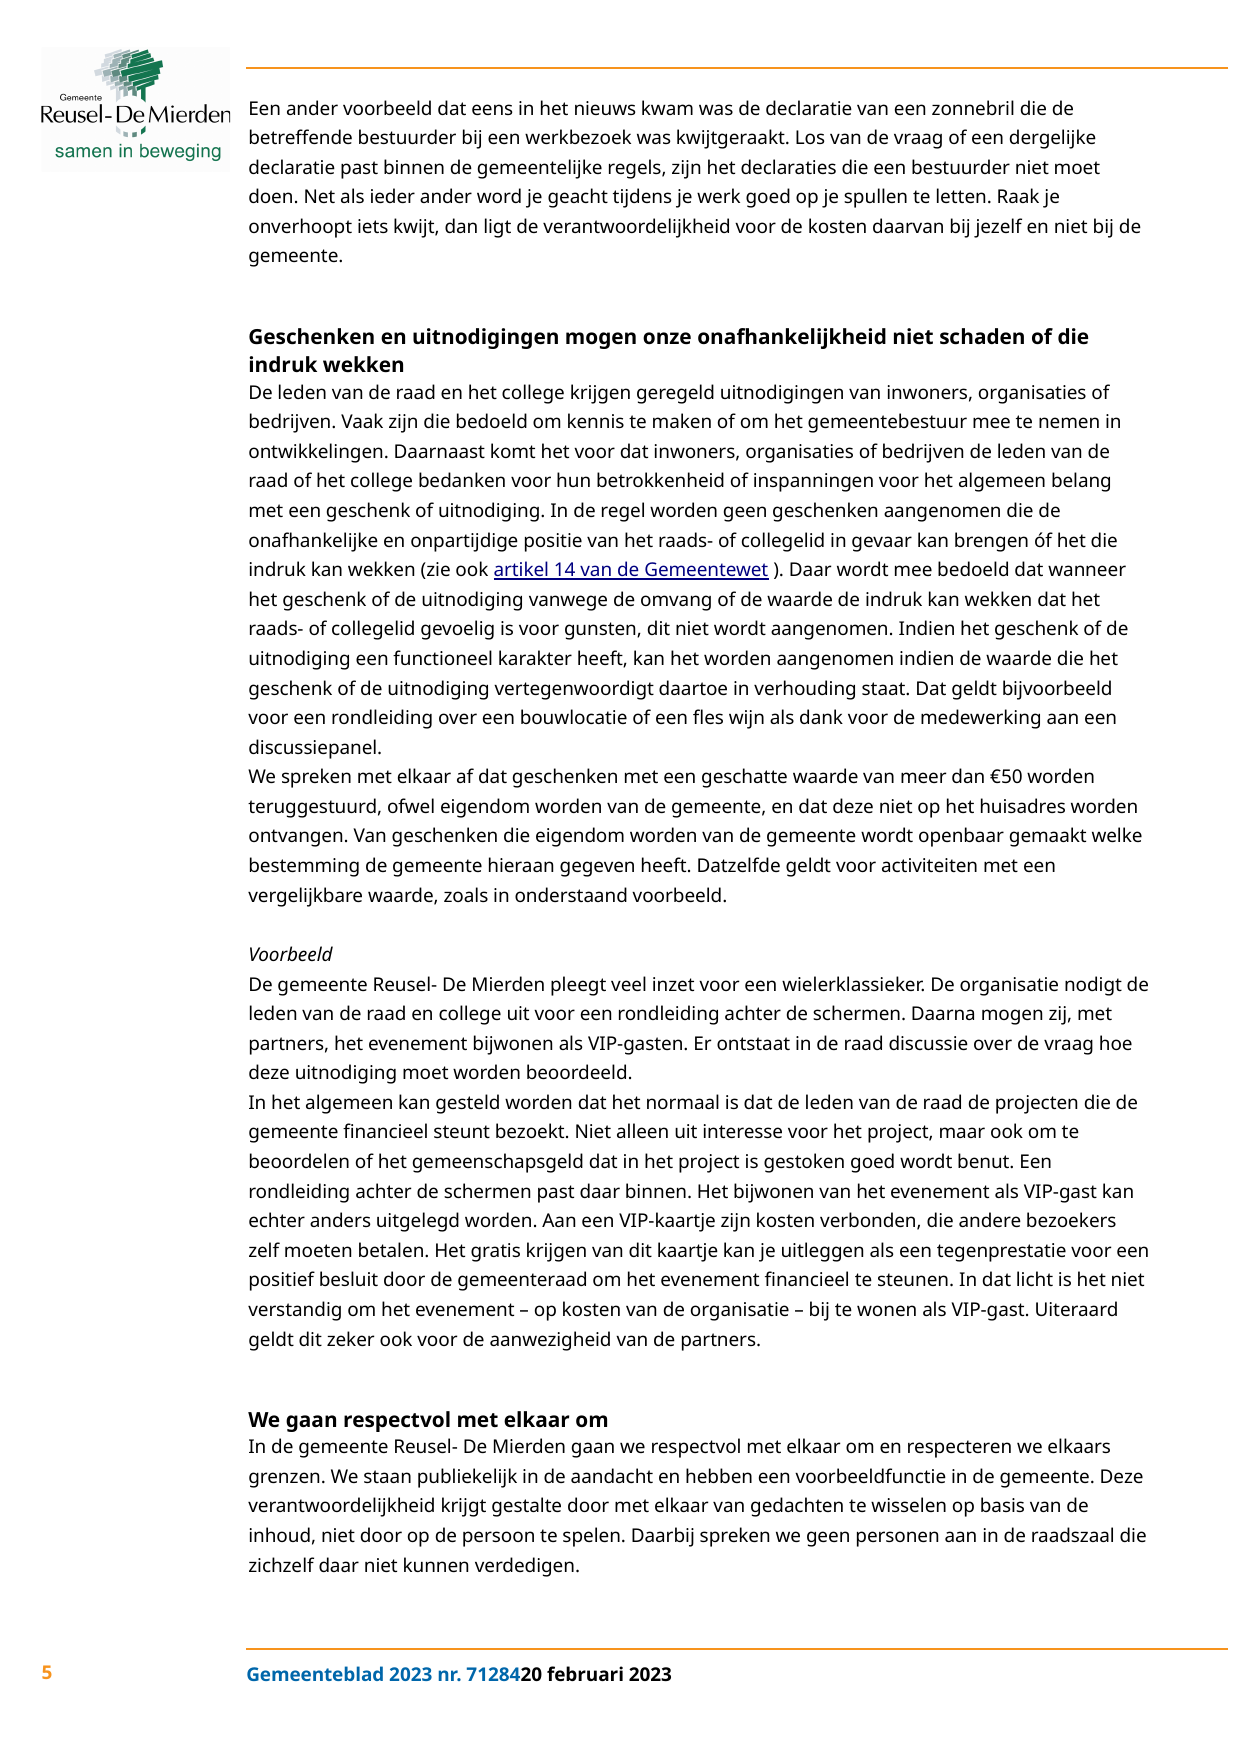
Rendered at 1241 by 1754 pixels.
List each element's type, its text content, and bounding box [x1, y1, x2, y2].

table_header Een ander voorbeeld dat eens in het nieuws kwam was de declaratie van een zonnebril die de betreffende bestuurder bij een werkbezoek was kwijtgeraakt. Los van de vraag of een dergelijke declaratie past binnen de gemeentelijke regels, zijn het declaraties die een bestuurder niet moet doen. Net als ieder ander word je geacht tijdens je werk goed op je spullen te letten. Raak je onverhoopt iets kwijt, dan ligt de verantwoordelijkheid voor de kosten daarvan bij jezelf en niet bij de gemeente. [248, 95, 1152, 268]
picture [41, 47, 231, 172]
text We spreken met elkaar af dat geschenken met een geschatte waarde van meer dan €50 worden teruggestuurd, ofwel eigendom worden van de gemeente, en dat deze niet op het huisadres worden ontvangen. Van geschenken die eigendom worden van de gemeente wordt openbaar gemaakt welke bestemming de gemeente hieraan gegeven heeft. Datzelfde geldt voor activiteiten met een vergelijkbare waarde, zoals in onderstaand voorbeeld. [248, 763, 1152, 908]
text De leden van de raad en het college krijgen geregeld uitnodigingen van inwoners, organisaties of bedrijven. Vaak zijn die bedoeld om kennis te maken of om het gemeentebestuur mee te nemen in ontwikkelingen. Daarnaast komt het voor dat inwoners, organisaties of bedrijven de leden van de raad of het college bedanken voor hun betrokkenheid of inspanningen voor het algemeen belang met een geschenk of uitnodiging. In de regel worden geen geschenken aangenomen die de onafhankelijke en onpartijdige positie van het raads- of collegelid in gevaar kan brengen óf het die indruk kan wekken (zie ook artikel 14 van de Gemeentewet ). Daar wordt mee bedoeld dat wanneer het geschenk of de uitnodiging vanwege de omvang of de waarde de indruk kan wekken dat het raads- of collegelid gevoelig is voor gunsten, dit niet wordt aangenomen. Indien het geschenk of de uitnodiging een functioneel karakter heeft, kan het worden aangenomen indien de waarde die het geschenk of de uitnodiging vertegenwoordigt daartoe in verhouding staat. Dat geldt bijvoorbeeld voor een rondleiding over een bouwlocatie of een fles wijn als dank voor de medewerking aan een discussiepanel. [248, 379, 1152, 760]
text In de gemeente Reusel- De Mierden gaan we respectvol met elkaar om en respecteren we elkaars grenzen. We staan publiekelijk in de aandacht en hebben een voorbeeldfunctie in de gemeente. Deze verantwoordelijkheid krijgt gestalte door met elkaar van gedachten te wisselen op basis van de inhoud, niet door op de persoon te spelen. Daarbij spreken we geen personen aan in de raadszaal die zichzelf daar niet kunnen verdedigen. [248, 1433, 1152, 1578]
table_header Voorbeeld De gemeente Reusel- De Mierden pleegt veel inzet voor een wielerklassieker. De organisatie nodigt de leden van de raad en college uit voor een rondleiding achter de schermen. Daarna mogen zij, met partners, het evenement bijwonen als VIP-gasten. Er ontstaat in de raad discussie over de vraag hoe deze uitnodiging moet worden beoordeeld. In het algemeen kan gesteld worden dat het normaal is dat de leden van de raad de projecten die de gemeente financieel steunt bezoekt. Niet alleen uit interesse voor het project, maar ook om te beoordelen of het gemeenschapsgeld dat in het project is gestoken goed wordt benut. Een rondleiding achter de schermen past daar binnen. Het bijwonen van het evenement als VIP-gast kan echter anders uitgelegd worden. Aan een VIP-kaartje zijn kosten verbonden, die andere bezoekers zelf moeten betalen. Het gratis krijgen van dit kaartje kan je uitleggen als een tegenprestatie voor een positief besluit door de gemeenteraad om het evenement financieel te steunen. In dat licht is het niet verstandig om het evenement – op kosten van de organisatie – bij te wonen als VIP-gast. Uiteraard geldt dit zeker ook voor de aanwezigheid van de partners. [248, 941, 1152, 1351]
text Geschenken en uitnodigingen mogen onze onafhankelijkheid niet schaden of die indruk wekken [248, 322, 1152, 379]
text We gaan respectvol met elkaar om [248, 1405, 1152, 1433]
